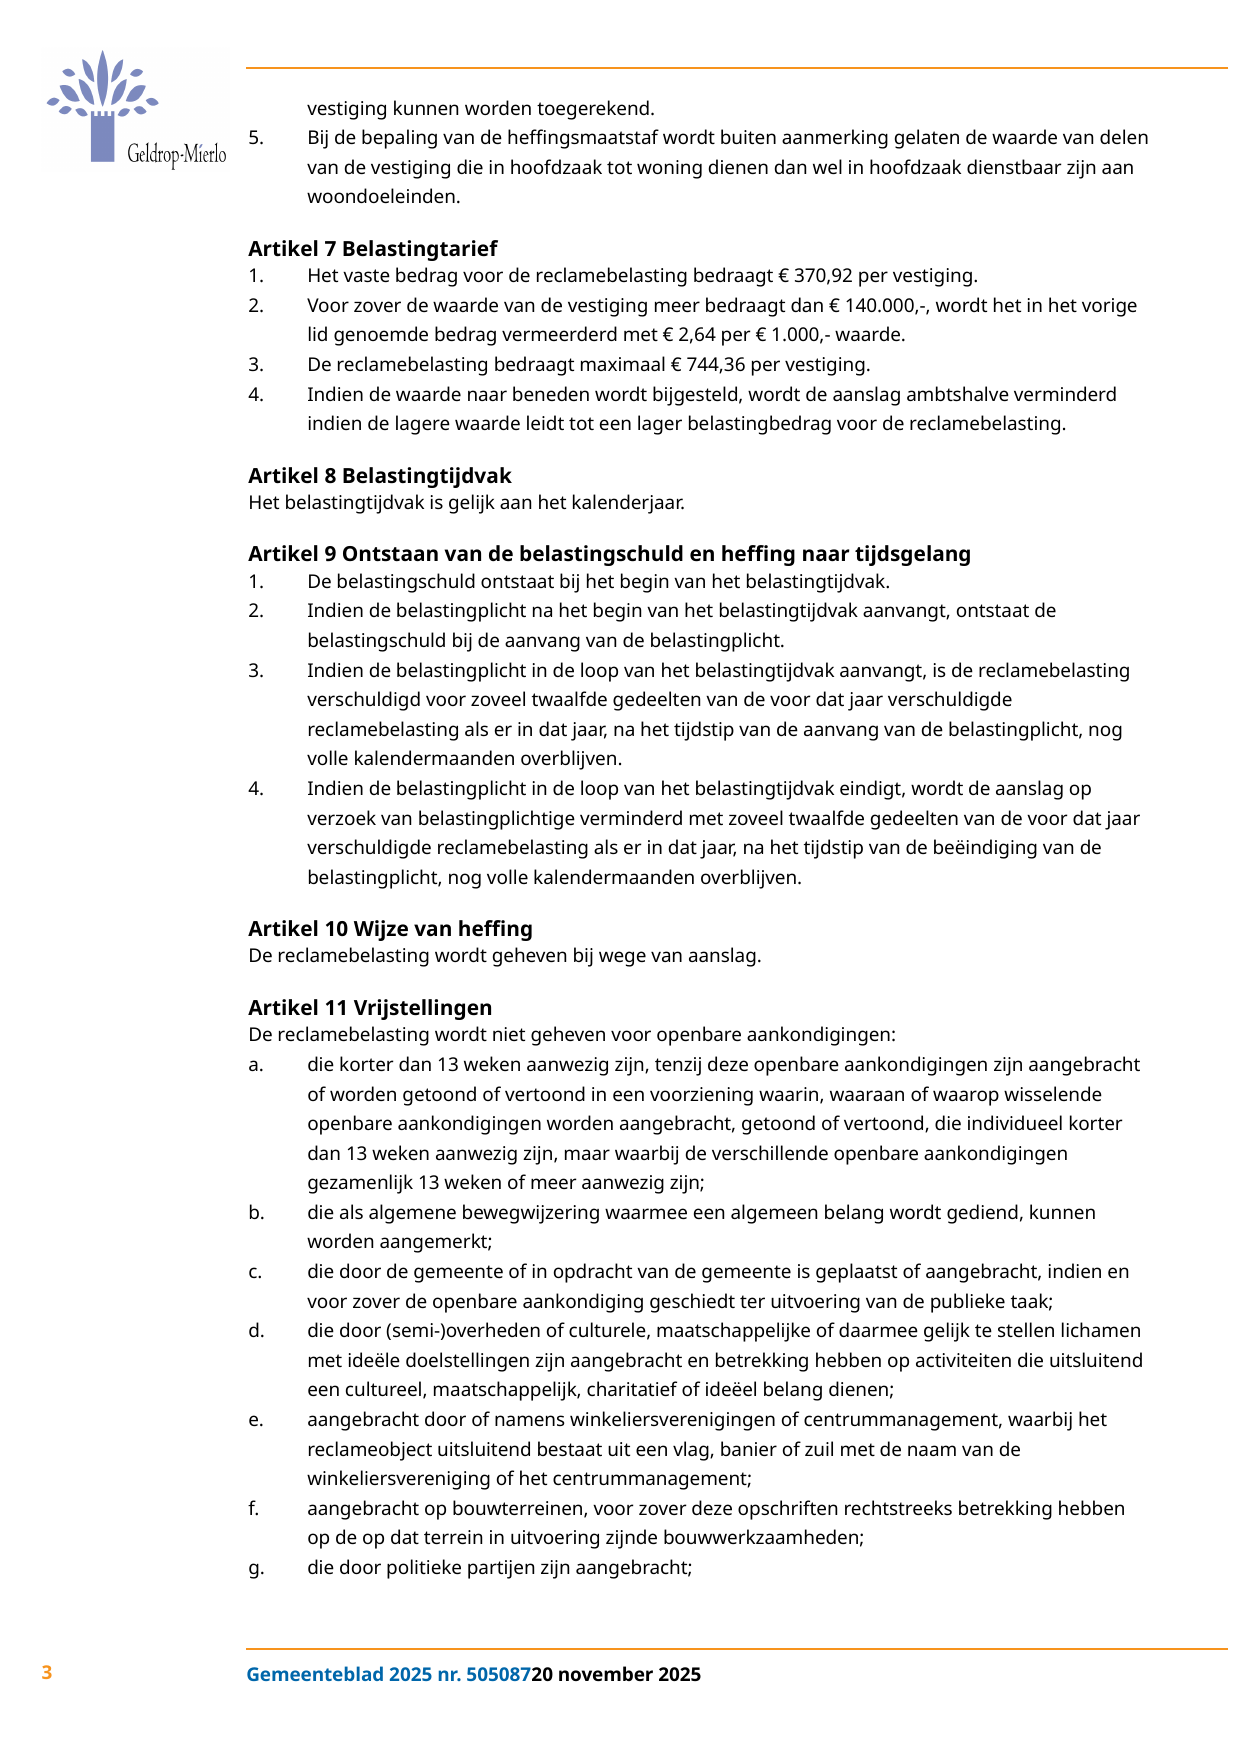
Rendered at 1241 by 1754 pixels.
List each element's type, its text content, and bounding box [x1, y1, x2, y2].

text Artikel 7 Belastingtarief [248, 234, 1152, 262]
list Indien de belastingplicht in de loop van het belastingtijdvak aanvangt, is de reclamebelasting verschuldigd voor zoveel twaalfde gedeelten van de voor dat jaar verschuldigde reclamebelasting als er in dat jaar, na het tijdstip van de aanvang van de belastingplicht, nog volle kalendermaanden overblijven. [248, 657, 1152, 771]
list Voor zover de waarde van de vestiging meer bedraagt dan € 140.000,-, wordt het in het vorige lid genoemde bedrag vermeerderd met € 2,64 per € 1.000,- waarde. [248, 292, 1152, 347]
list die door de gemeente of in opdracht van de gemeente is geplaatst of aangebracht, indien en voor zover de openbare aankondiging geschiedt ter uitvoering van de publieke taak; [248, 1258, 1152, 1313]
picture [41, 47, 231, 172]
text Artikel 10 Wijze van heffing [248, 914, 1152, 943]
text Artikel 11 Vrijstellingen [248, 993, 1152, 1022]
list Bij de bepaling van de heffingsmaatstaf wordt buiten aanmerking gelaten de waarde van delen van de vestiging die in hoofdzaak tot woning dienen dan wel in hoofdzaak dienstbaar zijn aan woondoeleinden. [248, 124, 1152, 209]
list De reclamebelasting bedraagt maximaal € 744,36 per vestiging. [248, 351, 1152, 377]
list Indien de belastingplicht na het begin van het belastingtijdvak aanvangt, ontstaat de belastingschuld bij de aanvang van de belastingplicht. [248, 598, 1152, 653]
list vestiging kunnen worden toegerekend. [248, 95, 1152, 121]
text De reclamebelasting wordt geheven bij wege van aanslag. [248, 943, 1152, 968]
text De reclamebelasting wordt niet geheven voor openbare aankondigingen: [248, 1022, 1152, 1047]
list aangebracht op bouwterreinen, voor zover deze opschriften rechtstreeks betrekking hebben op de op dat terrein in uitvoering zijnde bouwwerkzaamheden; [248, 1495, 1152, 1550]
list Het vaste bedrag voor de reclamebelasting bedraagt € 370,92 per vestiging. [248, 262, 1152, 288]
list De belastingschuld ontstaat bij het begin van het belastingtijdvak. [248, 568, 1152, 594]
list die door (semi-)overheden of culturele, maatschappelijke of daarmee gelijk te stellen lichamen met ideële doelstellingen zijn aangebracht en betrekking hebben op activiteiten die uitsluitend een cultureel, maatschappelijk, charitatief of ideëel belang dienen; [248, 1317, 1152, 1402]
text Het belastingtijdvak is gelijk aan het kalenderjaar. [248, 489, 1152, 515]
list die als algemene bewegwijzering waarmee een algemeen belang wordt gediend, kunnen worden aangemerkt; [248, 1199, 1152, 1254]
list Indien de waarde naar beneden wordt bijgesteld, wordt de aanslag ambtshalve verminderd indien de lagere waarde leidt tot een lager belastingbedrag voor de reclamebelasting. [248, 381, 1152, 436]
list die door politieke partijen zijn aangebracht; [248, 1554, 1152, 1580]
text Artikel 9 Ontstaan van de belastingschuld en heffing naar tijdsgelang [248, 539, 1152, 568]
list die korter dan 13 weken aanwezig zijn, tenzij deze openbare aankondigingen zijn aangebracht of worden getoond of vertoond in een voorziening waarin, waaraan of waarop wisselende openbare aankondigingen worden aangebracht, getoond of vertoond, die individueel korter dan 13 weken aanwezig zijn, maar waarbij de verschillende openbare aankondigingen gezamenlijk 13 weken of meer aanwezig zijn; [248, 1051, 1152, 1195]
list aangebracht door of namens winkeliersverenigingen of centrummanagement, waarbij het reclameobject uitsluitend bestaat uit een vlag, banier of zuil met de naam van de winkeliersvereniging of het centrummanagement; [248, 1406, 1152, 1491]
list Indien de belastingplicht in de loop van het belastingtijdvak eindigt, wordt de aanslag op verzoek van belastingplichtige verminderd met zoveel twaalfde gedeelten van de voor dat jaar verschuldigde reclamebelasting als er in dat jaar, na het tijdstip van de beëindiging van de belastingplicht, nog volle kalendermaanden overblijven. [248, 775, 1152, 889]
text Artikel 8 Belastingtijdvak [248, 461, 1152, 489]
